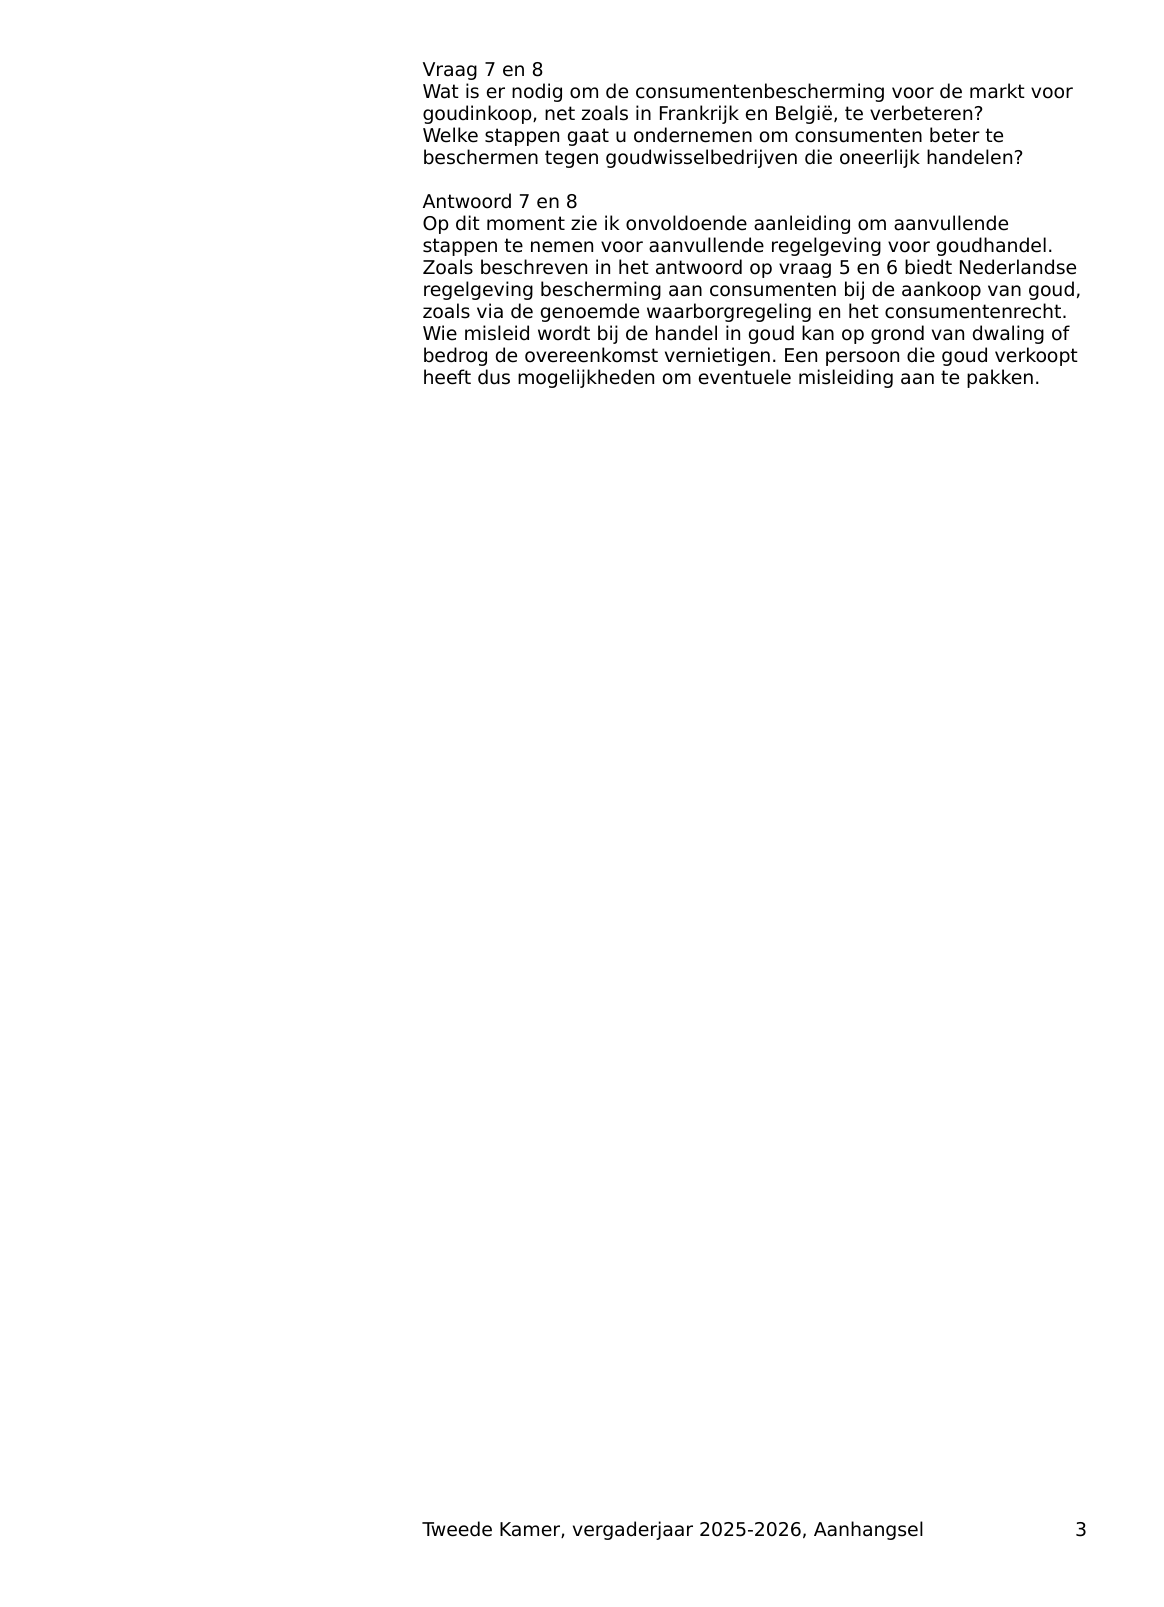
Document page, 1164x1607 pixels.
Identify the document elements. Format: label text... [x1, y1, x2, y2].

text Wat is er nodig om de consumentenbescherming voor de markt voor goudinkoop, net zoals in Frankrijk en België, te verbeteren? [422, 81, 1087, 125]
text Vraag 7 en 8 [422, 59, 1087, 81]
text Antwoord 7 en 8 [422, 191, 1087, 213]
text Op dit moment zie ik onvoldoende aanleiding om aanvullende stappen te nemen voor aanvullende regelgeving voor goudhandel. Zoals beschreven in het antwoord op vraag 5 en 6 biedt Nederlandse regelgeving bescherming aan consumenten bij de aankoop van goud, zoals via de genoemde waarborgregeling en het consumentenrecht. Wie misleid wordt bij de handel in goud kan op grond van dwaling of bedrog de overeenkomst vernietigen. Een persoon die goud verkoopt heeft dus mogelijkheden om eventuele misleiding aan te pakken. [422, 213, 1087, 389]
text Welke stappen gaat u ondernemen om consumenten beter te beschermen tegen goudwisselbedrijven die oneerlijk handelen? [422, 125, 1087, 169]
